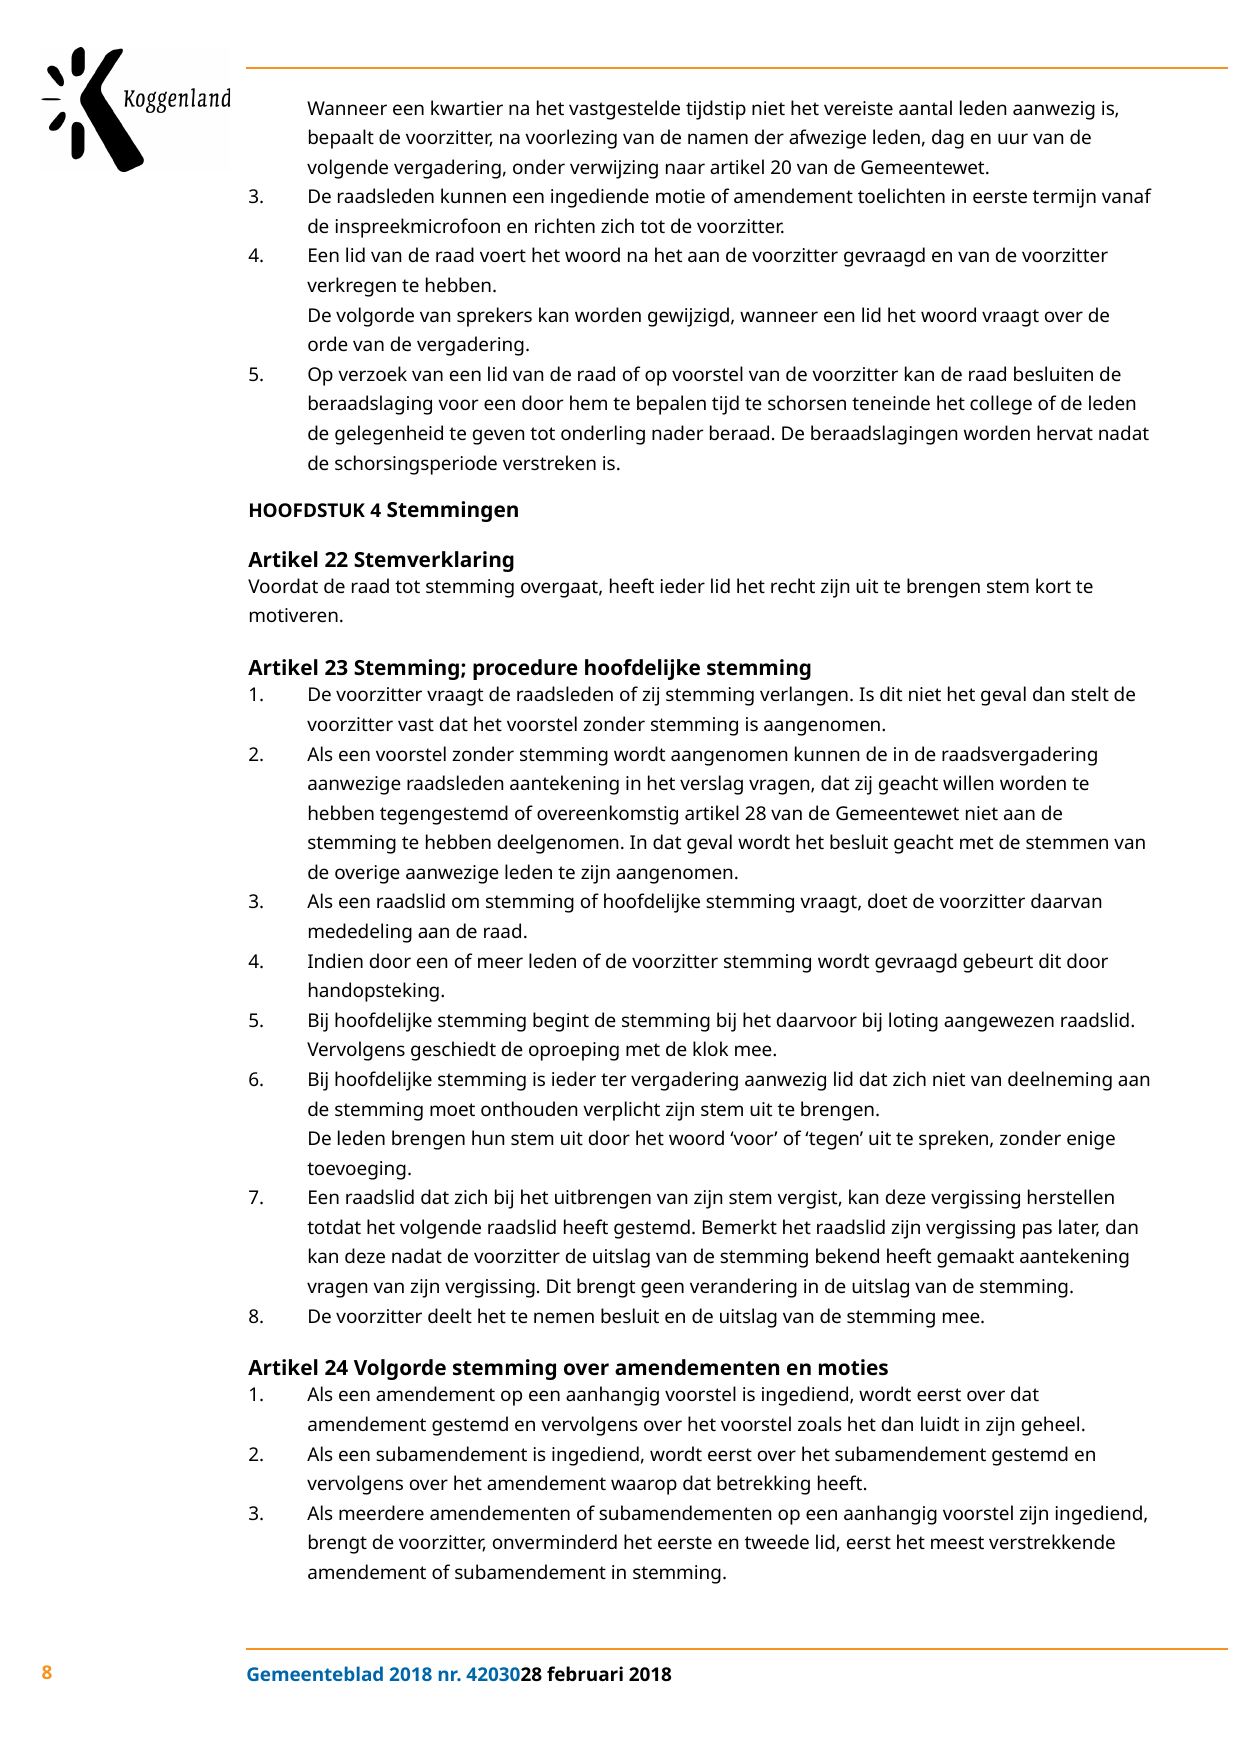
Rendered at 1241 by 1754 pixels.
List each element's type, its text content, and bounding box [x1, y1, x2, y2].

picture [41, 47, 231, 172]
text Artikel 23 Stemming; procedure hoofdelijke stemming [248, 653, 1152, 682]
list De raadsleden kunnen een ingediende motie of amendement toelichten in eerste termijn vanaf de inspreekmicrofoon en richten zich tot de voorzitter. [248, 183, 1152, 239]
list Indien door een of meer leden of de voorzitter stemming wordt gevraagd gebeurt dit door handopsteking. [248, 948, 1152, 1003]
list Als meerdere amendementen of subamendementen op een aanhangig voorstel zijn ingediend, brengt de voorzitter, onverminderd het eerste en tweede lid, eerst het meest verstrekkende amendement of subamendement in stemming. [248, 1500, 1152, 1585]
list Als een voorstel zonder stemming wordt aangenomen kunnen de in de raadsvergadering aanwezige raadsleden aantekening in het verslag vragen, dat zij geacht willen worden te hebben tegengestemd of overeenkomstig artikel 28 van de Gemeentewet niet aan de stemming te hebben deelgenomen. In dat geval wordt het besluit geacht met de stemmen van de overige aanwezige leden te zijn aangenomen. [248, 741, 1152, 885]
text HOOFDSTUK 4 Stemmingen [248, 495, 1152, 524]
text Artikel 22 Stemverklaring [248, 545, 1152, 573]
list Bij hoofdelijke stemming is ieder ter vergadering aanwezig lid dat zich niet van deelneming aan de stemming moet onthouden verplicht zijn stem uit te brengen. [248, 1066, 1152, 1121]
list Wanneer een kwartier na het vastgestelde tijdstip niet het vereiste aantal leden aanwezig is, bepaalt de voorzitter, na voorlezing van de namen der afwezige leden, dag en uur van de volgende vergadering, onder verwijzing naar artikel 20 van de Gemeentewet. [248, 95, 1152, 180]
text Artikel 24 Volgorde stemming over amendementen en moties [248, 1353, 1152, 1382]
list Een lid van de raad voert het woord na het aan de voorzitter gevraagd en van de voorzitter verkregen te hebben. [248, 243, 1152, 298]
text Voordat de raad tot stemming overgaat, heeft ieder lid het recht zijn uit te brengen stem kort te motiveren. [248, 573, 1152, 628]
list De voorzitter deelt het te nemen besluit en de uitslag van de stemming mee. [248, 1303, 1152, 1328]
list Als een raadslid om stemming of hoofdelijke stemming vraagt, doet de voorzitter daarvan mededeling aan de raad. [248, 889, 1152, 944]
list De voorzitter vraagt de raadsleden of zij stemming verlangen. Is dit niet het geval dan stelt de voorzitter vast dat het voorstel zonder stemming is aangenomen. [248, 682, 1152, 737]
list Bij hoofdelijke stemming begint de stemming bij het daarvoor bij loting aangewezen raadslid. Vervolgens geschiedt de oproeping met de klok mee. [248, 1007, 1152, 1062]
list De leden brengen hun stem uit door het woord ‘voor’ of ‘tegen’ uit te spreken, zonder enige toevoeging. [248, 1125, 1152, 1181]
list Op verzoek van een lid van de raad of op voorstel van de voorzitter kan de raad besluiten de beraadslaging voor een door hem te bepalen tijd te schorsen teneinde het college of de leden de gelegenheid te geven tot onderling nader beraad. De beraadslagingen worden hervat nadat de schorsingsperiode verstreken is. [248, 361, 1152, 476]
list Een raadslid dat zich bij het uitbrengen van zijn stem vergist, kan deze vergissing herstellen totdat het volgende raadslid heeft gestemd. Bemerkt het raadslid zijn vergissing pas later, dan kan deze nadat de voorzitter de uitslag van de stemming bekend heeft gemaakt aantekening vragen van zijn vergissing. Dit brengt geen verandering in de uitslag van de stemming. [248, 1184, 1152, 1299]
list De volgorde van sprekers kan worden gewijzigd, wanneer een lid het woord vraagt over de orde van de vergadering. [248, 302, 1152, 357]
list Als een amendement op een aanhangig voorstel is ingediend, wordt eerst over dat amendement gestemd en vervolgens over het voorstel zoals het dan luidt in zijn geheel. [248, 1382, 1152, 1437]
list Als een subamendement is ingediend, wordt eerst over het subamendement gestemd en vervolgens over het amendement waarop dat betrekking heeft. [248, 1441, 1152, 1496]
